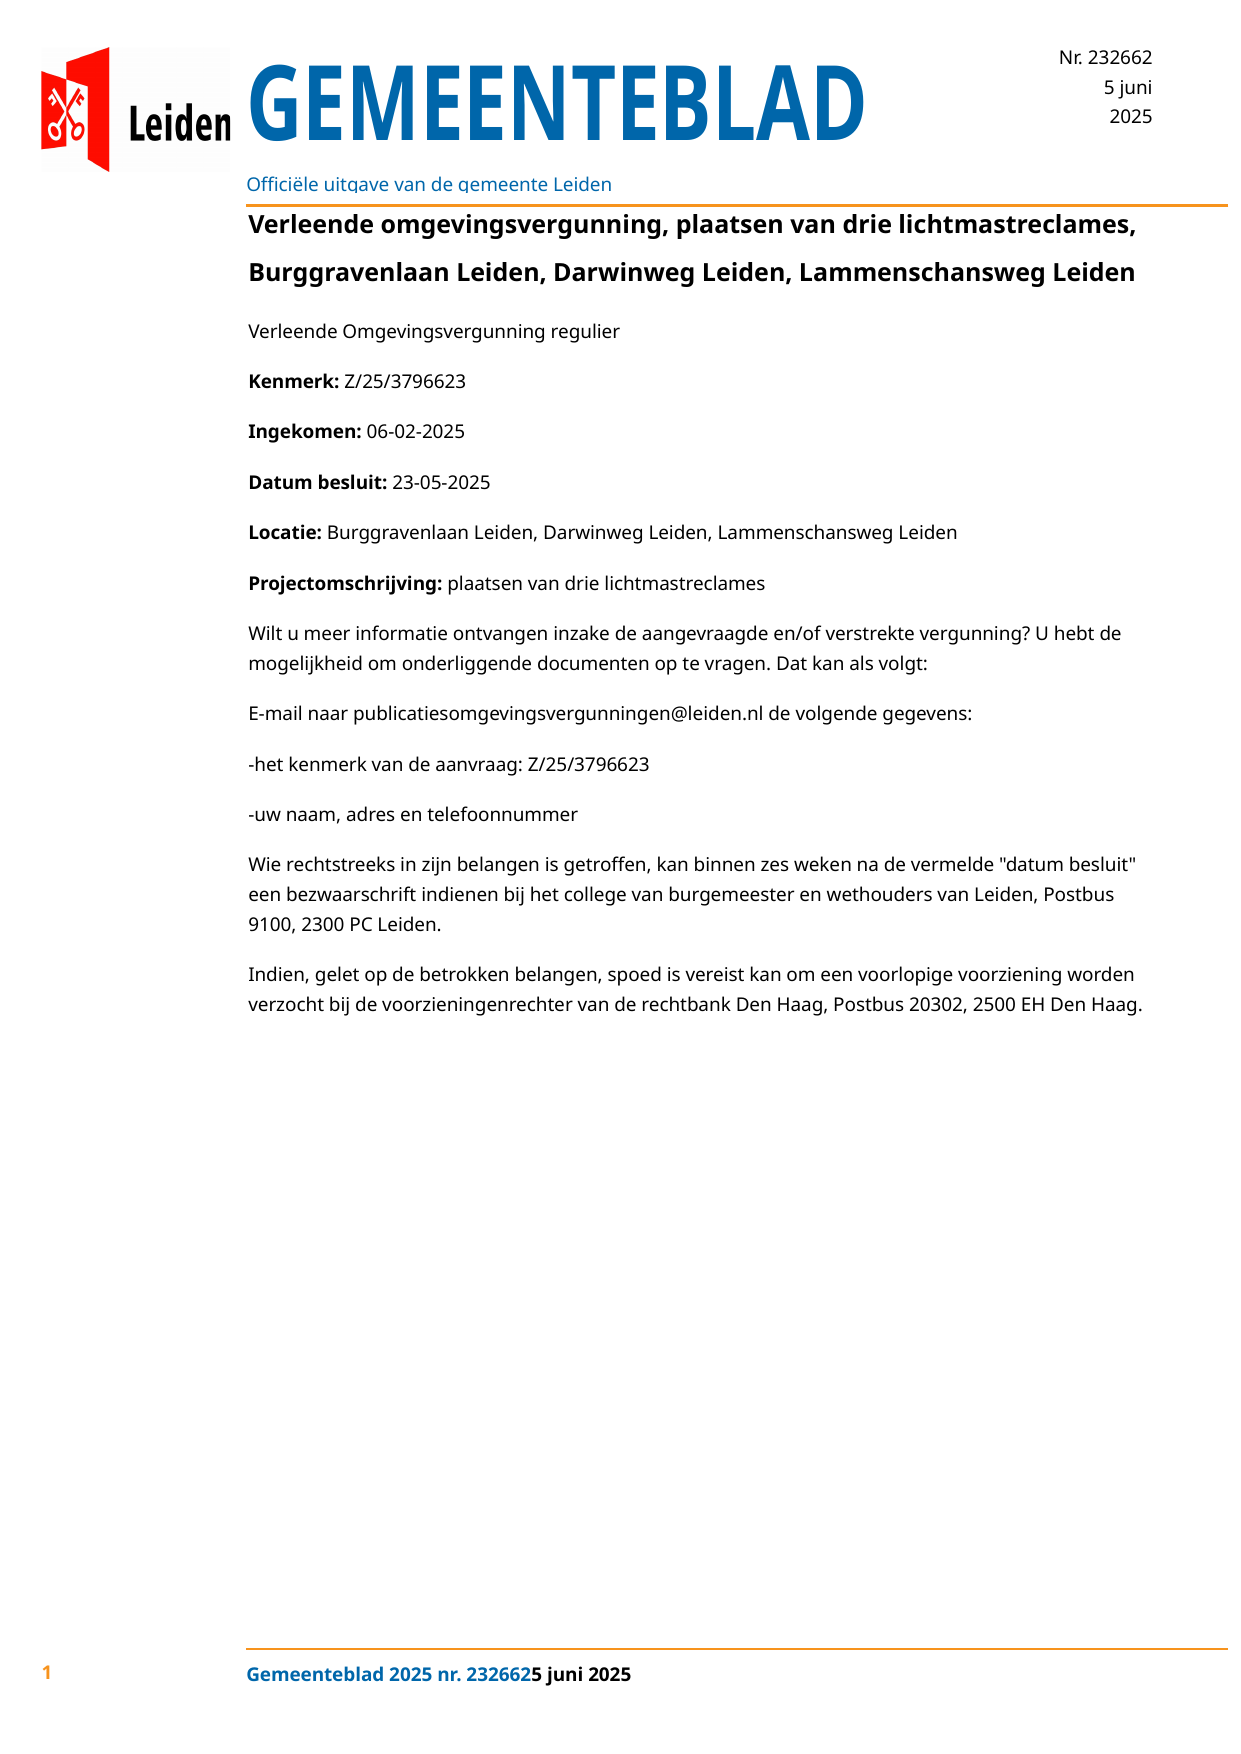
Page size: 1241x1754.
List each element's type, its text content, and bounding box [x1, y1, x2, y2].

text Ingekomen: 06-02-2025 [248, 419, 1152, 444]
text Wilt u meer informatie ontvangen inzake de aangevraagde en/of verstrekte vergunning? U hebt de mogelijkheid om onderliggende documenten op te vragen. Dat kan als volgt: [248, 620, 1152, 676]
text Indien, gelet op de betrokken belangen, spoed is vereist kan om een voorlopige voorziening worden verzocht bij de voorzieningenrechter van de rechtbank Den Haag, Postbus 20302, 2500 EH Den Haag. [248, 961, 1152, 1017]
text -het kenmerk van de aanvraag: Z/25/3796623 [248, 751, 1152, 777]
text Verleende Omgevingsvergunning regulier [248, 318, 1152, 344]
text Kenmerk: Z/25/3796623 [248, 368, 1152, 394]
text Datum besluit: 23-05-2025 [248, 469, 1152, 495]
text Projectomschrijving: plaatsen van drie lichtmastreclames [248, 570, 1152, 596]
text -uw naam, adres en telefoonnummer [248, 801, 1152, 827]
text Verleende omgevingsvergunning, plaatsen van drie lichtmastreclames, Burggravenlaan Leiden, Darwinweg Leiden, Lammenschansweg Leiden [248, 207, 1152, 288]
text Locatie: Burggravenlaan Leiden, Darwinweg Leiden, Lammenschansweg Leiden [248, 519, 1152, 545]
text E-mail naar publicatiesomgevingsvergunningen@leiden.nl de volgende gegevens: [248, 700, 1152, 726]
text Wie rechtstreeks in zijn belangen is getroffen, kan binnen zes weken na de vermelde "datum besluit" een bezwaarschrift indienen bij het college van burgemeester en wethouders van Leiden, Postbus 9100, 2300 PC Leiden. [248, 852, 1152, 937]
picture [41, 47, 231, 172]
